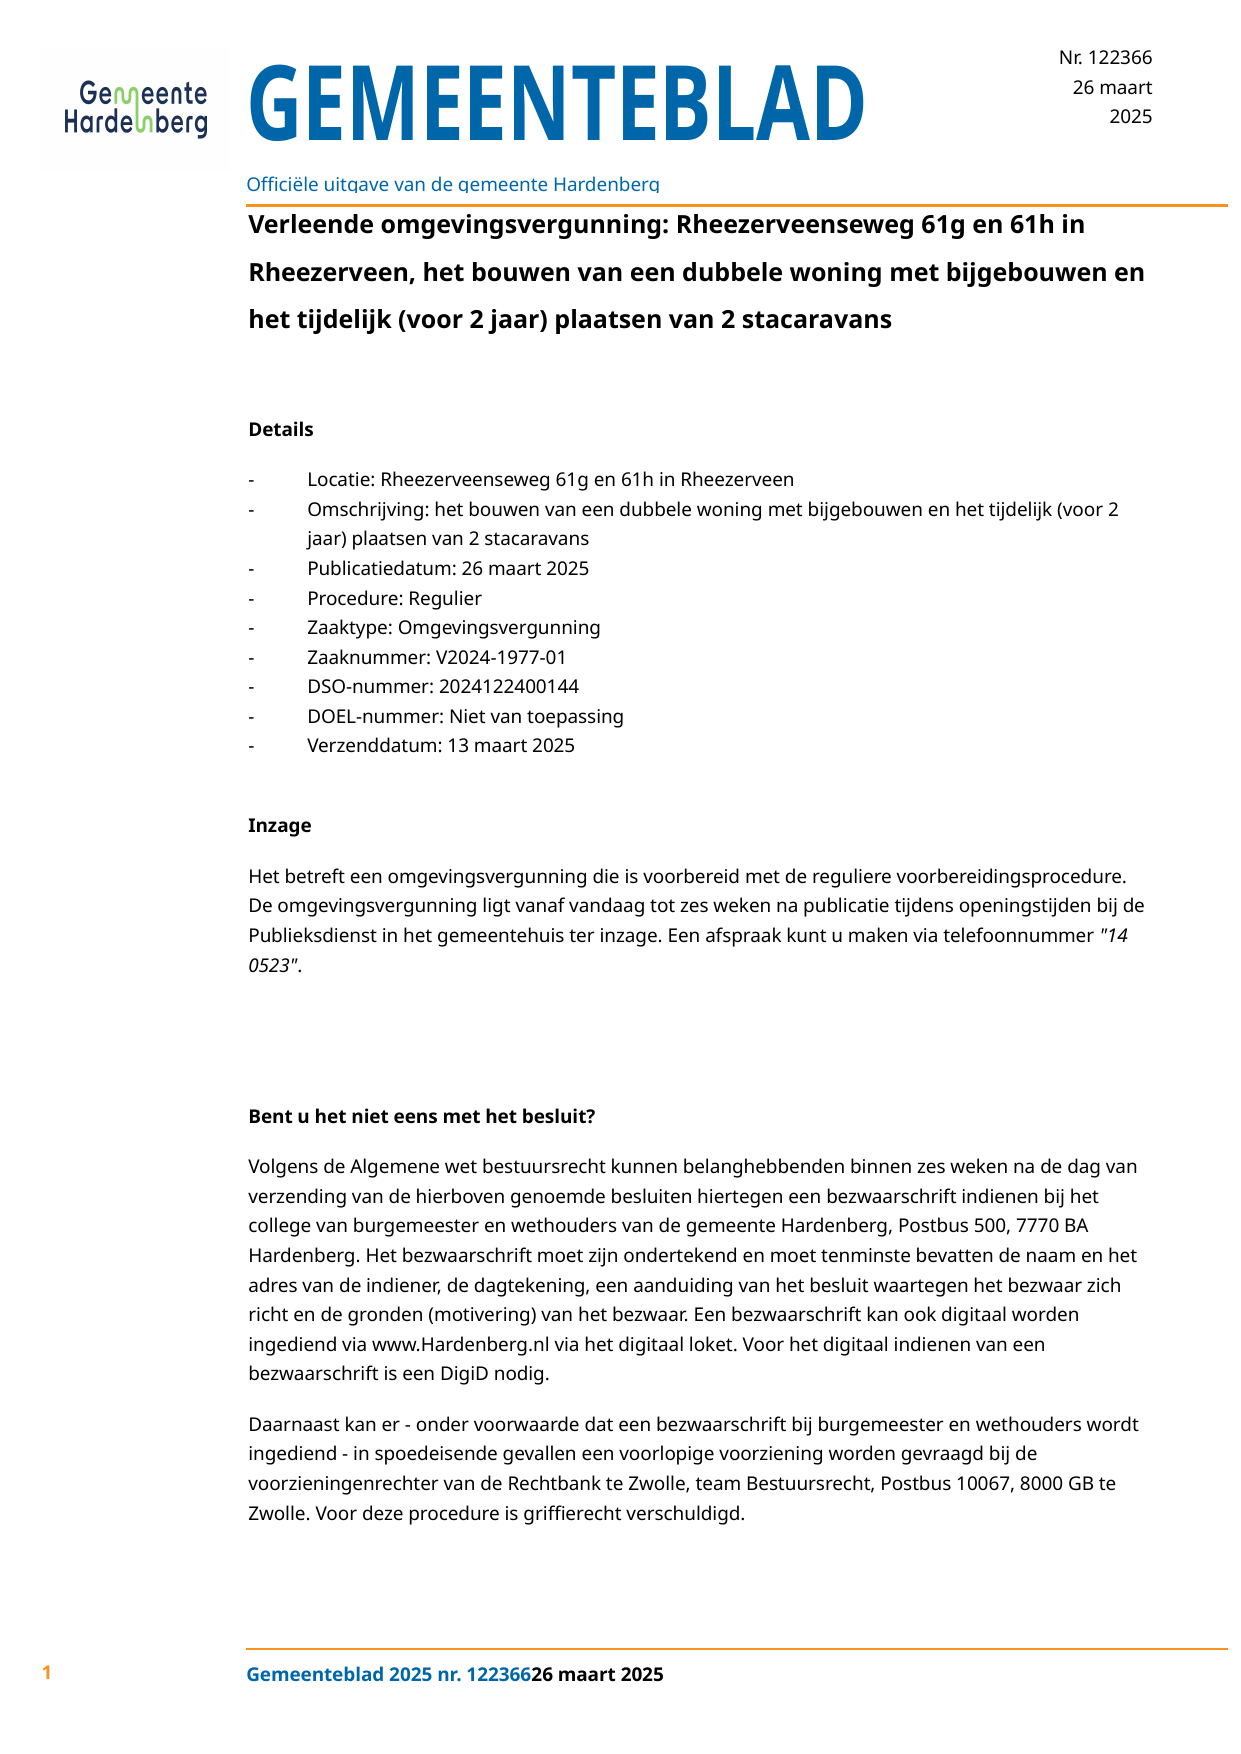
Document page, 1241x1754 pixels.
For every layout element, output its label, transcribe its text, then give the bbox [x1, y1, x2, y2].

list Procedure: Regulier [248, 585, 1152, 610]
list DSO-nummer: 2024122400144 [248, 673, 1152, 699]
text Inzage [248, 813, 1152, 838]
text Het betreft een omgevingsvergunning die is voorbereid met de reguliere voorbereidingsprocedure. De omgevingsvergunning ligt vanaf vandaag tot zes weken na publicatie tijdens openingstijden bij de Publieksdienst in het gemeentehuis ter inzage. Een afspraak kunt u maken via telefoonnummer "14 0523". [248, 863, 1152, 977]
text Bent u het niet eens met het besluit? [248, 1103, 1152, 1129]
picture [41, 47, 231, 172]
list Omschrijving: het bouwen van een dubbele woning met bijgebouwen en het tijdelijk (voor 2 jaar) plaatsen van 2 stacaravans [248, 496, 1152, 551]
text Details [248, 416, 1152, 442]
text Volgens de Algemene wet bestuursrecht kunnen belanghebbenden binnen zes weken na de dag van verzending van de hierboven genoemde besluiten hiertegen een bezwaarschrift indienen bij het college van burgemeester en wethouders van de gemeente Hardenberg, Postbus 500, 7770 BA Hardenberg. Het bezwaarschrift moet zijn ondertekend en moet tenminste bevatten de naam en het adres van de indiener, de dagtekening, een aanduiding van het besluit waartegen het bezwaar zich richt en de gronden (motivering) van het bezwaar. Een bezwaarschrift kan ook digitaal worden ingediend via www.Hardenberg.nl via het digitaal loket. Voor het digitaal indienen van een bezwaarschrift is een DigiD nodig. [248, 1153, 1152, 1386]
list Zaaknummer: V2024-1977-01 [248, 644, 1152, 669]
list Locatie: Rheezerveenseweg 61g en 61h in Rheezerveen [248, 466, 1152, 492]
list Zaaktype: Omgevingsvergunning [248, 614, 1152, 640]
list Verzenddatum: 13 maart 2025 [248, 733, 1152, 758]
list DOEL-nummer: Niet van toepassing [248, 703, 1152, 729]
list Publicatiedatum: 26 maart 2025 [248, 555, 1152, 581]
text Daarnaast kan er - onder voorwaarde dat een bezwaarschrift bij burgemeester en wethouders wordt ingediend - in spoedeisende gevallen een voorlopige voorziening worden gevraagd bij de voorzieningenrechter van de Rechtbank te Zwolle, team Bestuursrecht, Postbus 10067, 8000 GB te Zwolle. Voor deze procedure is griffierecht verschuldigd. [248, 1411, 1152, 1525]
text Verleende omgevingsvergunning: Rheezerveenseweg 61g en 61h in Rheezerveen, het bouwen van een dubbele woning met bijgebouwen en het tijdelijk (voor 2 jaar) plaatsen van 2 stacaravans [248, 207, 1152, 336]
